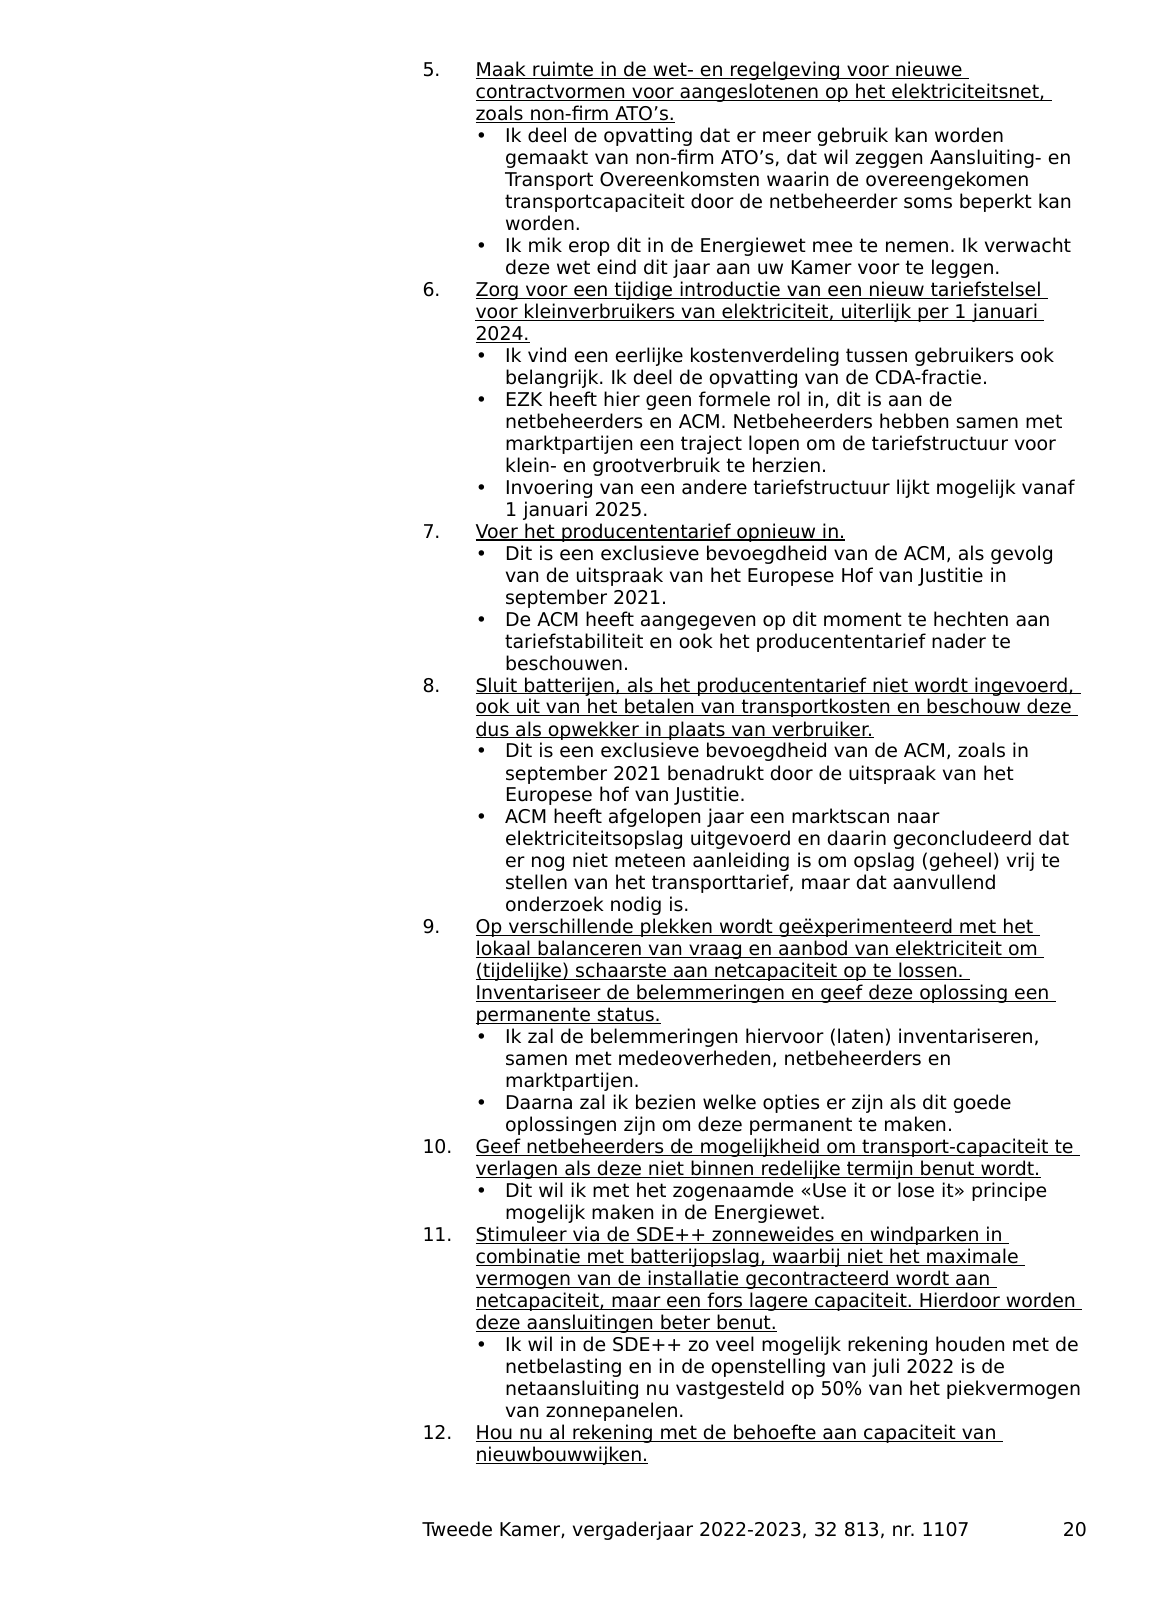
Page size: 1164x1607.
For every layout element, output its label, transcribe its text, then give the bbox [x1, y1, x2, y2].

text • Invoering van een andere tariefstructuur lijkt mogelijk vanaf 1 januari 2025. [476, 477, 1087, 521]
text • ACM heeft afgelopen jaar een marktscan naar elektriciteitsopslag uitgevoerd en daarin geconcludeerd dat er nog niet meteen aanleiding is om opslag (geheel) vrij te stellen van het transporttarief, maar dat aanvullend onderzoek nodig is. [476, 806, 1087, 916]
text • Dit is een exclusieve bevoegdheid van de ACM, zoals in september 2021 benadrukt door de uitspraak van het Europese hof van Justitie. [476, 740, 1087, 806]
text • EZK heeft hier geen formele rol in, dit is aan de netbeheerders en ACM. Netbeheerders hebben samen met marktpartijen een traject lopen om de tariefstructuur voor klein- en grootverbruik te herzien. [476, 389, 1087, 477]
text • Dit is een exclusieve bevoegdheid van de ACM, als gevolg van de uitspraak van het Europese Hof van Justitie in september 2021. [476, 543, 1087, 608]
text • Ik wil in de SDE++ zo veel mogelijk rekening houden met de netbelasting en in de openstelling van juli 2022 is de netaansluiting nu vastgesteld op 50% van het piekvermogen van zonnepanelen. [476, 1334, 1087, 1422]
text • Dit wil ik met het zogenaamde «Use it or lose it» principe mogelijk maken in de Energiewet. [476, 1180, 1087, 1224]
text 11. Stimuleer via de SDE++ zonneweides en windparken in combinatie met batterijopslag, waarbij niet het maximale vermogen van de installatie gecontracteerd wordt aan netcapaciteit, maar een fors lagere capaciteit. Hierdoor worden deze aansluitingen beter benut. [422, 1224, 1087, 1334]
text 12. Hou nu al rekening met de behoefte aan capaciteit van nieuwbouwwijken. [422, 1422, 1087, 1466]
text 7. Voer het producententarief opnieuw in. [422, 521, 1087, 543]
text • Daarna zal ik bezien welke opties er zijn als dit goede oplossingen zijn om deze permanent te maken. [476, 1092, 1087, 1136]
text 9. Op verschillende plekken wordt geëxperimenteerd met het lokaal balanceren van vraag en aanbod van elektriciteit om (tijdelijke) schaarste aan netcapaciteit op te lossen. Inventariseer de belemmeringen en geef deze oplossing een permanente status. [422, 916, 1087, 1026]
text 6. Zorg voor een tijdige introductie van een nieuw tariefstelsel voor kleinverbruikers van elektriciteit, uiterlijk per 1 januari 2024. [422, 279, 1087, 345]
text • Ik vind een eerlijke kostenverdeling tussen gebruikers ook belangrijk. Ik deel de opvatting van de CDA-fractie. [476, 345, 1087, 389]
text • Ik deel de opvatting dat er meer gebruik kan worden gemaakt van non-firm ATO’s, dat wil zeggen Aansluiting- en Transport Overeenkomsten waarin de overeengekomen transportcapaciteit door de netbeheerder soms beperkt kan worden. [476, 125, 1087, 235]
text • De ACM heeft aangegeven op dit moment te hechten aan tariefstabiliteit en ook het producententarief nader te beschouwen. [476, 608, 1087, 674]
text 5. Maak ruimte in de wet- en regelgeving voor nieuwe contractvormen voor aangeslotenen op het elektriciteitsnet, zoals non-firm ATO’s. [422, 59, 1087, 125]
text 10. Geef netbeheerders de mogelijkheid om transport-capaciteit te verlagen als deze niet binnen redelijke termijn benut wordt. [422, 1136, 1087, 1180]
text 8. Sluit batterijen, als het producententarief niet wordt ingevoerd, ook uit van het betalen van transportkosten en beschouw deze dus als opwekker in plaats van verbruiker. [422, 674, 1087, 740]
text • Ik zal de belemmeringen hiervoor (laten) inventariseren, samen met medeoverheden, netbeheerders en marktpartijen. [476, 1026, 1087, 1092]
text • Ik mik erop dit in de Energiewet mee te nemen. Ik verwacht deze wet eind dit jaar aan uw Kamer voor te leggen. [476, 235, 1087, 279]
